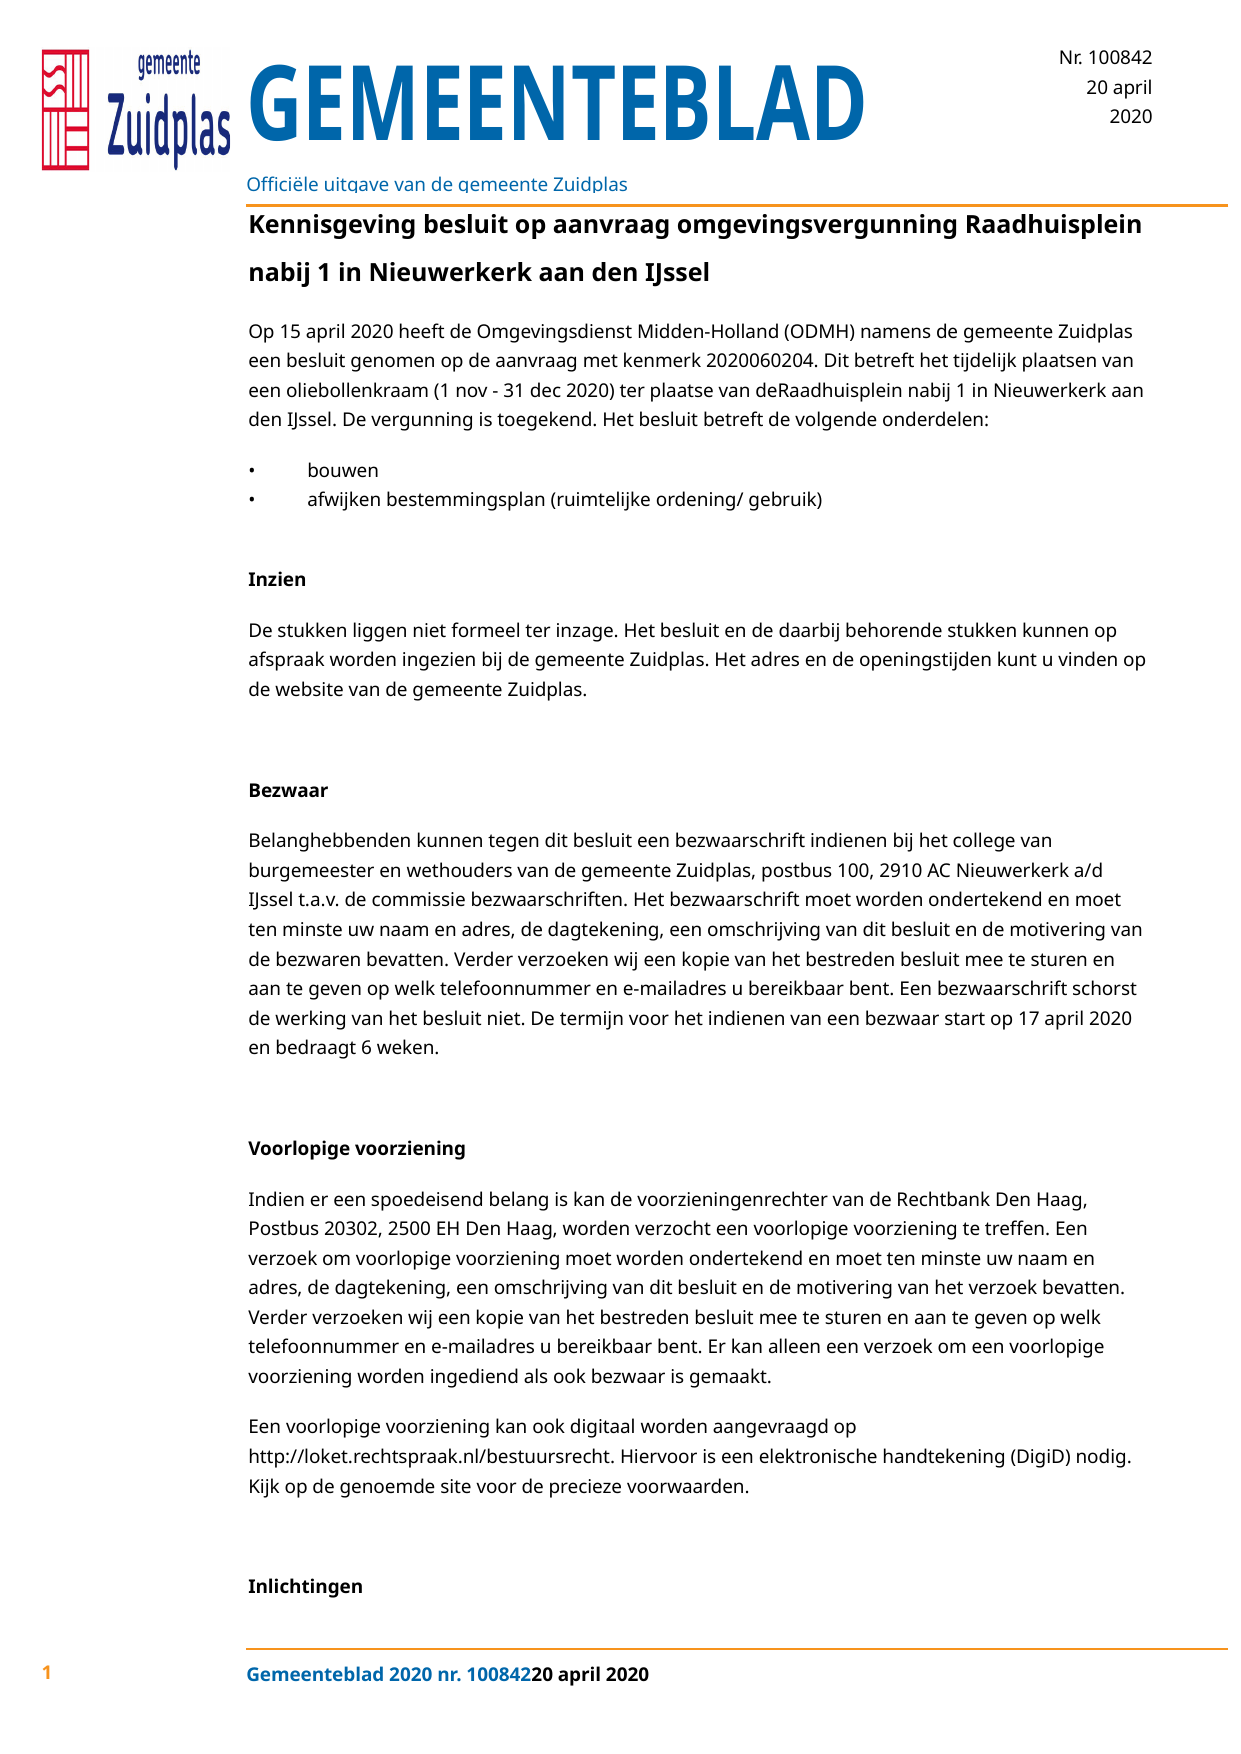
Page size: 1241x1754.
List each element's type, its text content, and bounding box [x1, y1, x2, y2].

text De stukken liggen niet formeel ter inzage. Het besluit en de daarbij behorende stukken kunnen op afspraak worden ingezien bij de gemeente Zuidplas. Het adres en de openingstijden kunt u vinden op de website van de gemeente Zuidplas. [248, 617, 1152, 702]
text Inlichtingen [248, 1574, 1152, 1599]
picture [41, 47, 231, 172]
text Indien er een spoedeisend belang is kan de voorzieningenrechter van de Rechtbank Den Haag, Postbus 20302, 2500 EH Den Haag, worden verzocht een voorlopige voorziening te treffen. Een verzoek om voorlopige voorziening moet worden ondertekend en moet ten minste uw naam en adres, de dagtekening, een omschrijving van dit besluit en de motivering van het verzoek bevatten. Verder verzoeken wij een kopie van het bestreden besluit mee te sturen en aan te geven op welk telefoonnummer en e-mailadres u bereikbaar bent. Er kan alleen een verzoek om een voorlopige voorziening worden ingediend als ook bezwaar is gemaakt. [248, 1186, 1152, 1389]
text Inzien [248, 567, 1152, 592]
list bouwen [248, 457, 1152, 483]
text Kennisgeving besluit op aanvraag omgevingsvergunning Raadhuisplein nabij 1 in Nieuwerkerk aan den IJssel [248, 207, 1152, 288]
text Belanghebbenden kunnen tegen dit besluit een bezwaarschrift indienen bij het college van burgemeester en wethouders van de gemeente Zuidplas, postbus 100, 2910 AC Nieuwerkerk a/d IJssel t.a.v. de commissie bezwaarschriften. Het bezwaarschrift moet worden ondertekend en moet ten minste uw naam en adres, de dagtekening, een omschrijving van dit besluit en de motivering van de bezwaren bevatten. Verder verzoeken wij een kopie van het bestreden besluit mee te sturen en aan te geven op welk telefoonnummer en e-mailadres u bereikbaar bent. Een bezwaarschrift schorst de werking van het besluit niet. De termijn voor het indienen van een bezwaar start op 17 april 2020 en bedraagt 6 weken. [248, 827, 1152, 1060]
text Bezwaar [248, 777, 1152, 803]
text Voorlopige voorziening [248, 1135, 1152, 1161]
text Een voorlopige voorziening kan ook digitaal worden aangevraagd op http://loket.rechtspraak.nl/bestuursrecht. Hiervoor is een elektronische handtekening (DigiD) nodig. Kijk op de genoemde site voor de precieze voorwaarden. [248, 1414, 1152, 1499]
text Op 15 april 2020 heeft de Omgevingsdienst Midden-Holland (ODMH) namens de gemeente Zuidplas een besluit genomen op de aanvraag met kenmerk 2020060204. Dit betreft het tijdelijk plaatsen van een oliebollenkraam (1 nov - 31 dec 2020) ter plaatse van deRaadhuisplein nabij 1 in Nieuwerkerk aan den IJssel. De vergunning is toegekend. Het besluit betreft de volgende onderdelen: [248, 318, 1152, 432]
list afwijken bestemmingsplan (ruimtelijke ordening/ gebruik) [248, 487, 1152, 512]
